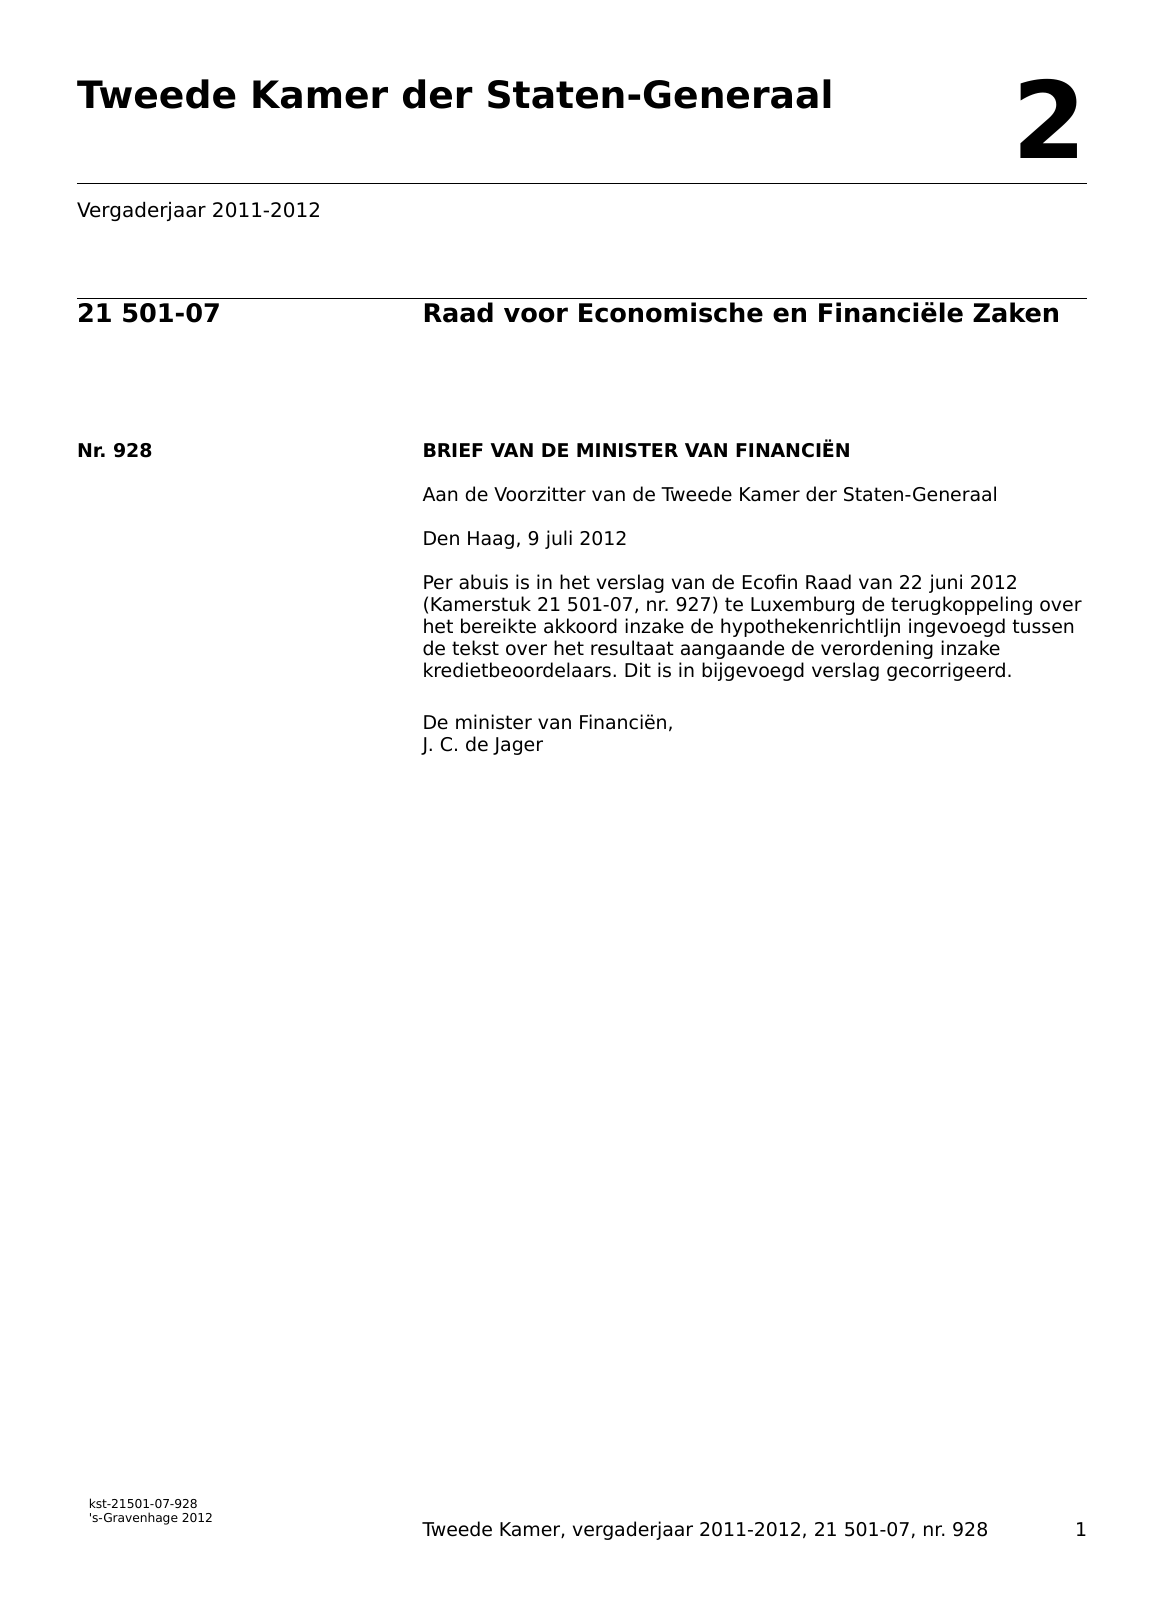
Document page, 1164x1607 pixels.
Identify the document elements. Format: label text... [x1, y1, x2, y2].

text Per abuis is in het verslag van de Ecofin Raad van 22 juni 2012 (Kamerstuk 21 501-07, nr. 927) te Luxemburg de terugkoppeling over het bereikte akkoord inzake de hypothekenrichtlijn ingevoegd tussen de tekst over het resultaat aangaande de verordening inzake kredietbeoordelaars. Dit is in bijgevoegd verslag gecorrigeerd. [422, 572, 1087, 682]
subtitle 21 501-07 Raad voor Economische en Financiële Zaken [77, 299, 1087, 329]
table_header Tweede Kamer der Staten-Generaal [77, 59, 886, 183]
text 's-Gravenhage 2012 [88, 1511, 323, 1525]
text De minister van Financiën, J. C. de Jager [422, 712, 1087, 756]
table_cell Vergaderjaar 2011-2012 [77, 184, 1087, 298]
text kst-21501-07-928 [88, 1497, 323, 1511]
text Den Haag, 9 juli 2012 [422, 528, 1087, 550]
text Aan de Voorzitter van de Tweede Kamer der Staten-Generaal [422, 484, 1087, 506]
table_header 2 [886, 59, 1087, 183]
subtitle Nr. 928 BRIEF VAN DE MINISTER VAN FINANCIËN [77, 440, 1087, 462]
